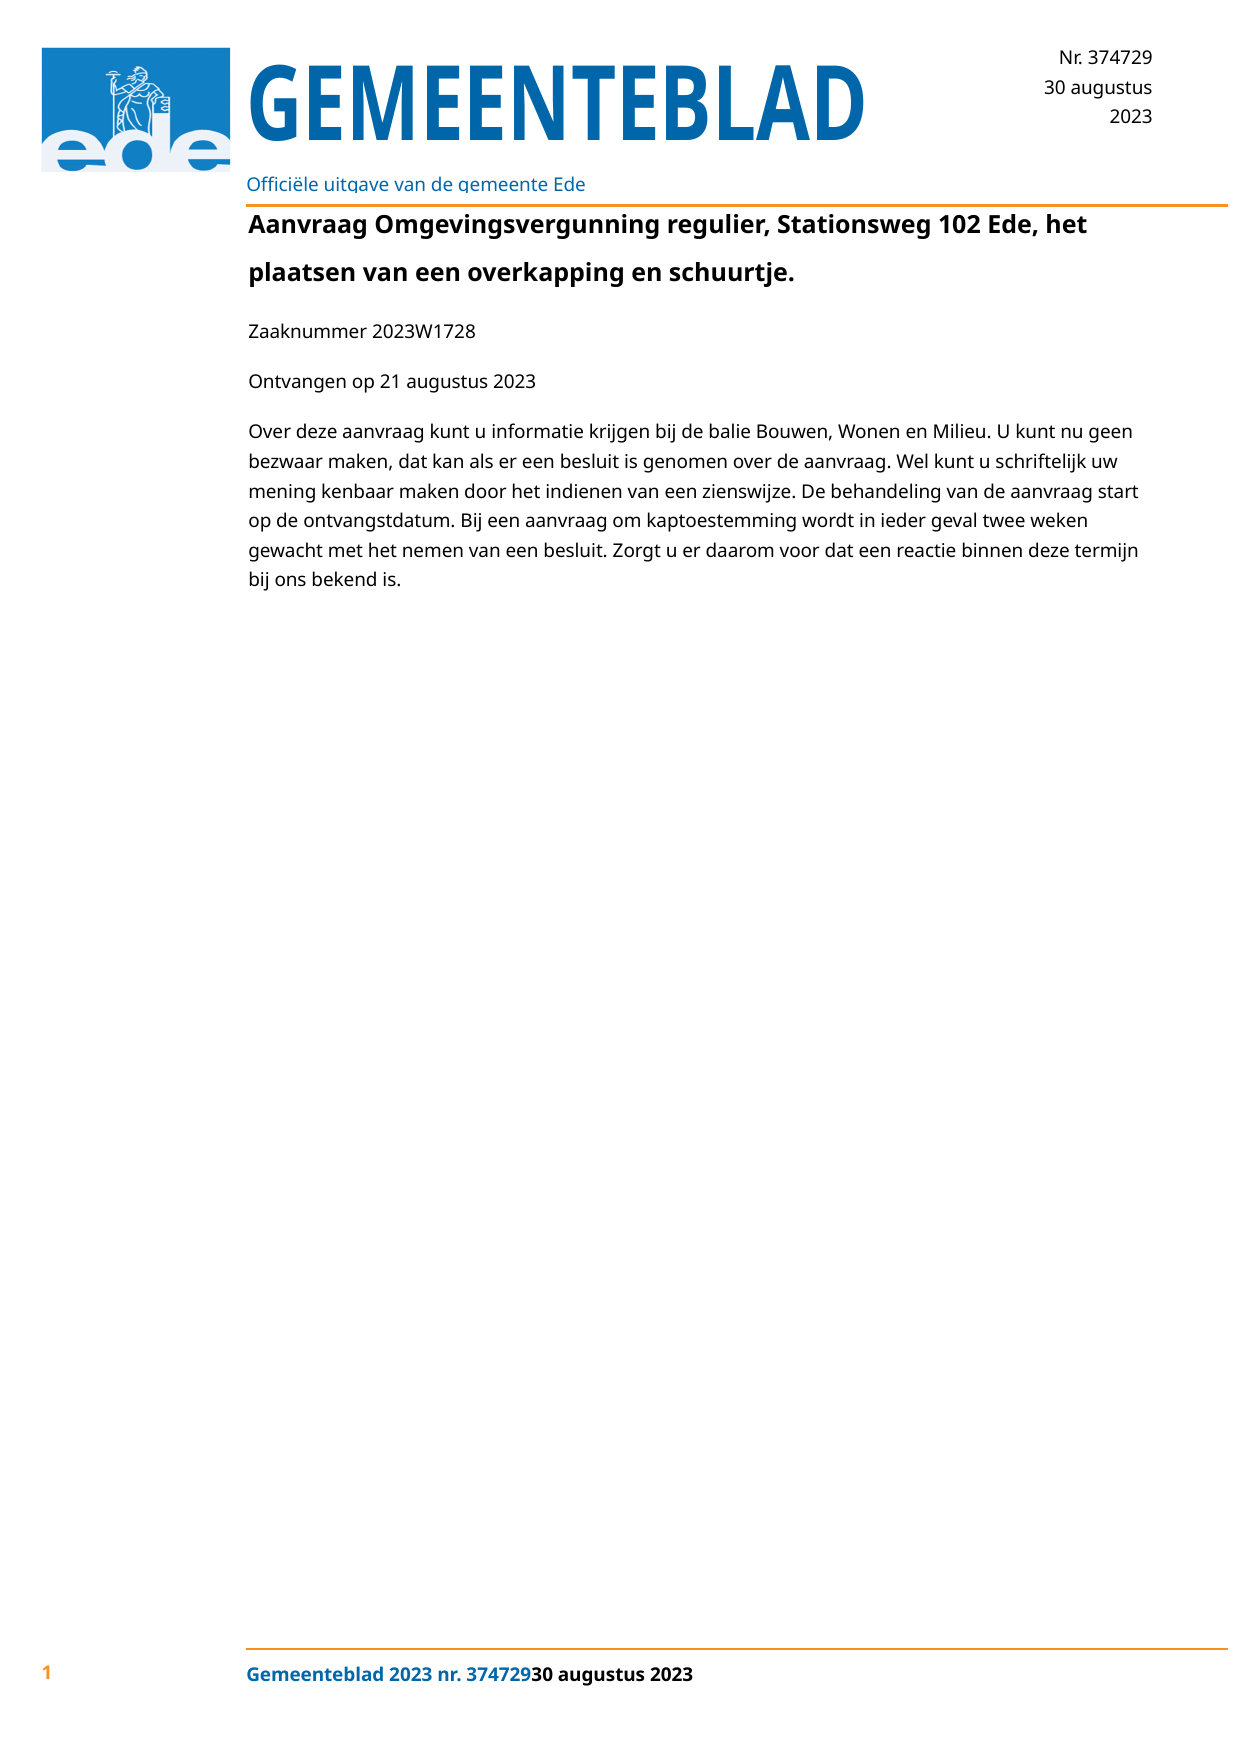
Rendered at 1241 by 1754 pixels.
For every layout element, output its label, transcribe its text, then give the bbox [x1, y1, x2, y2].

text Zaaknummer 2023W1728 [248, 318, 1152, 344]
text Ontvangen op 21 augustus 2023 [248, 368, 1152, 394]
picture [41, 47, 231, 172]
text Aanvraag Omgevingsvergunning regulier, Stationsweg 102 Ede, het plaatsen van een overkapping en schuurtje. [248, 207, 1152, 288]
text Over deze aanvraag kunt u informatie krijgen bij de balie Bouwen, Wonen en Milieu. U kunt nu geen bezwaar maken, dat kan als er een besluit is genomen over de aanvraag. Wel kunt u schriftelijk uw mening kenbaar maken door het indienen van een zienswijze. De behandeling van de aanvraag start op de ontvangstdatum. Bij een aanvraag om kaptoestemming wordt in ieder geval twee weken gewacht met het nemen van een besluit. Zorgt u er daarom voor dat een reactie binnen deze termijn bij ons bekend is. [248, 419, 1152, 592]
